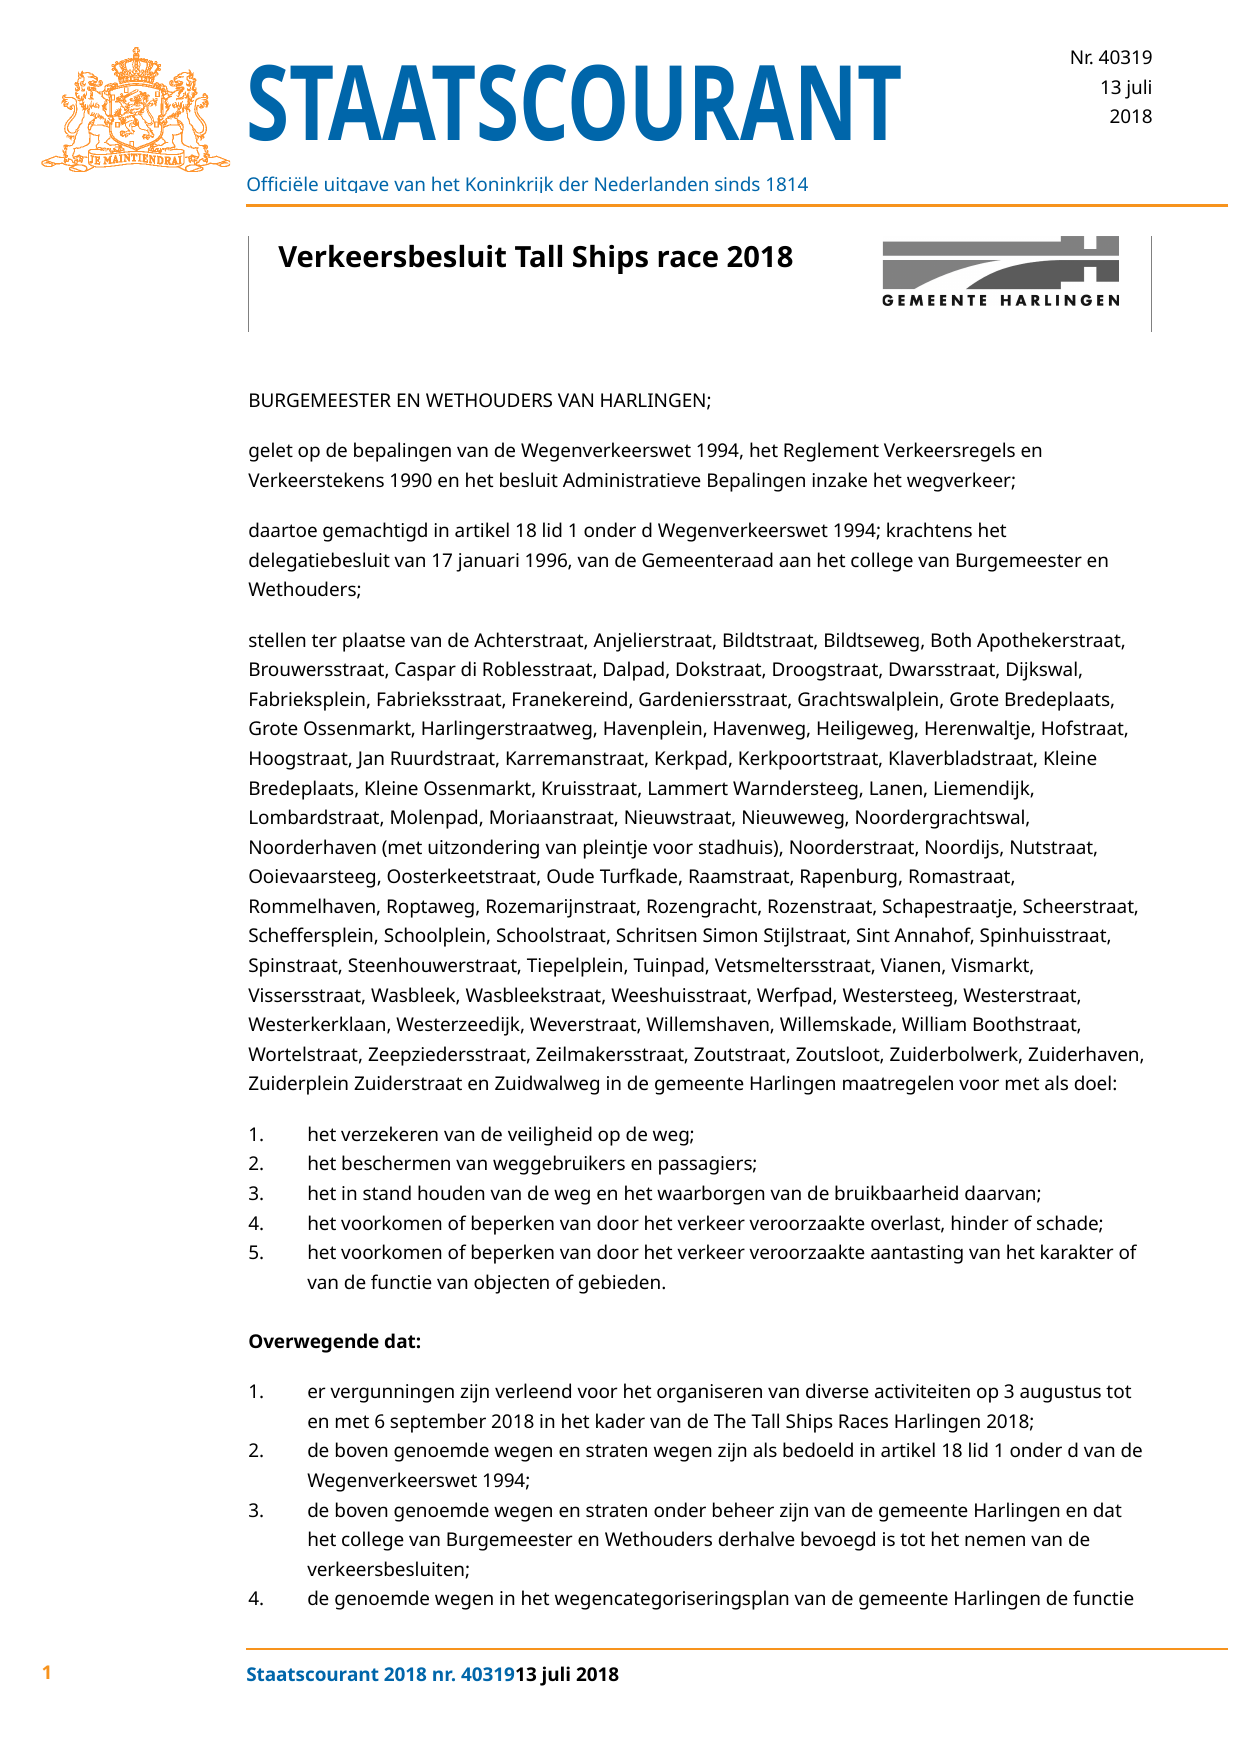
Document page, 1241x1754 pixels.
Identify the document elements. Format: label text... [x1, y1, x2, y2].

list het verzekeren van de veiligheid op de weg; [248, 1121, 1152, 1147]
list de boven genoemde wegen en straten onder beheer zijn van de gemeente Harlingen en dat het college van Burgemeester en Wethouders derhalve bevoegd is tot het nemen van de verkeersbesluiten; [248, 1497, 1152, 1582]
picture [882, 236, 1119, 306]
list er vergunningen zijn verleend voor het organiseren van diverse activiteiten op 3 augustus tot en met 6 september 2018 in het kader van de The Tall Ships Races Harlingen 2018; [248, 1378, 1152, 1434]
table_header Verkeersbesluit Tall Ships race 2018 [249, 236, 850, 332]
list de boven genoemde wegen en straten wegen zijn als bedoeld in artikel 18 lid 1 onder d van de Wegenverkeerswet 1994; [248, 1438, 1152, 1493]
text gelet op de bepalingen van de Wegenverkeerswet 1994, het Reglement Verkeersregels en Verkeerstekens 1990 en het besluit Administratieve Bepalingen inzake het wegverkeer; [248, 437, 1152, 493]
text BURGEMEESTER EN WETHOUDERS VAN HARLINGEN; [248, 387, 1152, 413]
list het voorkomen of beperken van door het verkeer veroorzaakte overlast, hinder of schade; [248, 1210, 1152, 1236]
text Overwegende dat: [248, 1328, 1152, 1354]
list de genoemde wegen in het wegencategoriseringsplan van de gemeente Harlingen de functie [248, 1586, 1152, 1611]
text stellen ter plaatse van de Achterstraat, Anjelierstraat, Bildtstraat, Bildtseweg, Both Apothekerstraat, Brouwersstraat, Caspar di Roblesstraat, Dalpad, Dokstraat, Droogstraat, Dwarsstraat, Dijkswal, Fabrieksplein, Fabrieksstraat, Franekereind, Gardeniersstraat, Grachtswalplein, Grote Bredeplaats, Grote Ossenmarkt, Harlingerstraatweg, Havenplein, Havenweg, Heiligeweg, Herenwaltje, Hofstraat, Hoogstraat, Jan Ruurdstraat, Karremanstraat, Kerkpad, Kerkpoortstraat, Klaverbladstraat, Kleine Bredeplaats, Kleine Ossenmarkt, Kruisstraat, Lammert Warndersteeg, Lanen, Liemendijk, Lombardstraat, Molenpad, Moriaanstraat, Nieuwstraat, Nieuweweg, Noordergrachtswal, Noorderhaven (met uitzondering van pleintje voor stadhuis), Noorderstraat, Noordijs, Nutstraat, Ooievaarsteeg, Oosterkeetstraat, Oude Turfkade, Raamstraat, Rapenburg, Romastraat, Rommelhaven, Roptaweg, Rozemarijnstraat, Rozengracht, Rozenstraat, Schapestraatje, Scheerstraat, Scheffersplein, Schoolplein, Schoolstraat, Schritsen Simon Stijlstraat, Sint Annahof, Spinhuisstraat, Spinstraat, Steenhouwerstraat, Tiepelplein, Tuinpad, Vetsmeltersstraat, Vianen, Vismarkt, Vissersstraat, Wasbleek, Wasbleekstraat, Weeshuisstraat, Werfpad, Westersteeg, Westerstraat, Westerkerklaan, Westerzeedijk, Weverstraat, Willemshaven, Willemskade, William Boothstraat, Wortelstraat, Zeepziedersstraat, Zeilmakersstraat, Zoutstraat, Zoutsloot, Zuiderbolwerk, Zuiderhaven, Zuiderplein Zuiderstraat en Zuidwalweg in de gemeente Harlingen maatregelen voor met als doel: [248, 627, 1152, 1096]
table_header [850, 236, 1151, 332]
text daartoe gemachtigd in artikel 18 lid 1 onder d Wegenverkeerswet 1994; krachtens het delegatiebesluit van 17 januari 1996, van de Gemeenteraad aan het college van Burgemeester en Wethouders; [248, 517, 1152, 602]
list het in stand houden van de weg en het waarborgen van de bruikbaarheid daarvan; [248, 1180, 1152, 1206]
picture [41, 47, 231, 172]
list het beschermen van weggebruikers en passagiers; [248, 1151, 1152, 1176]
list het voorkomen of beperken van door het verkeer veroorzaakte aantasting van het karakter of van de functie van objecten of gebieden. [248, 1239, 1152, 1295]
